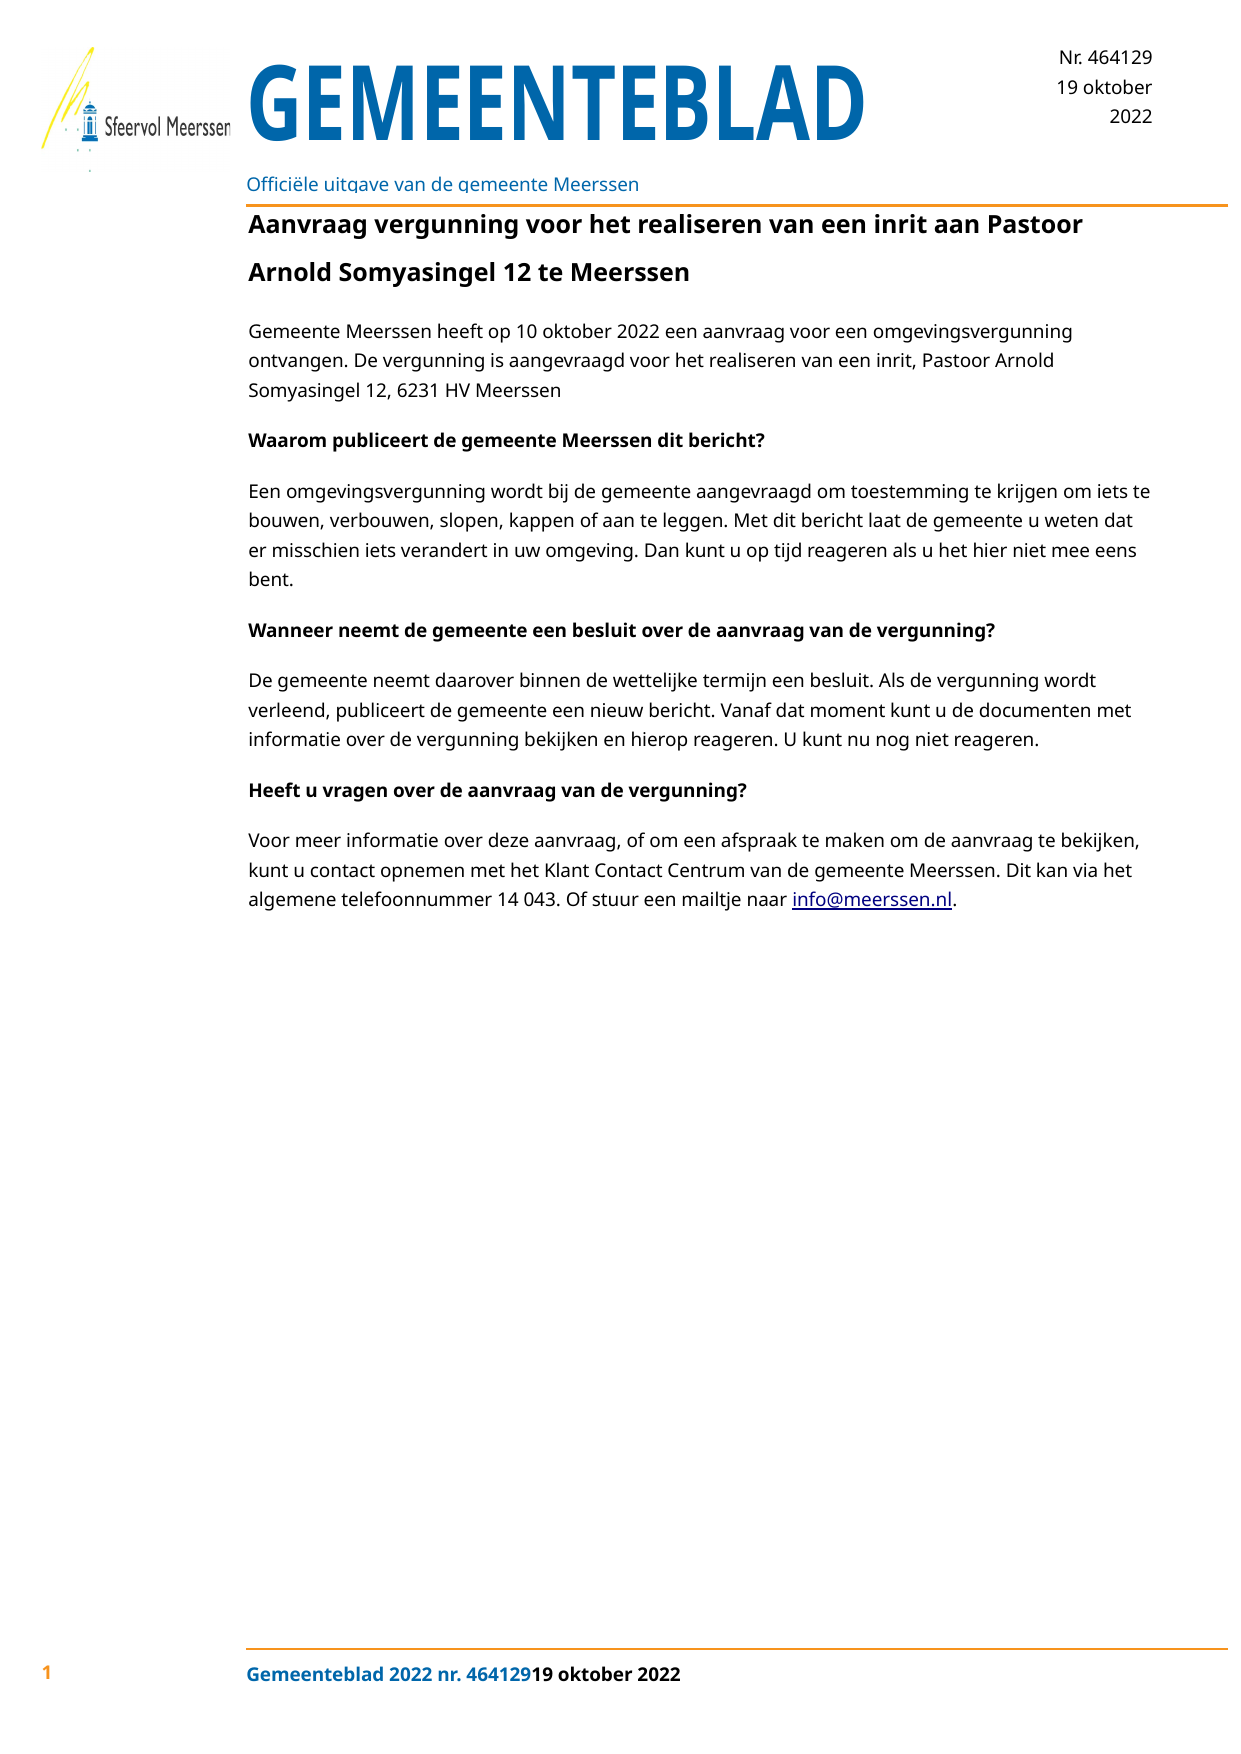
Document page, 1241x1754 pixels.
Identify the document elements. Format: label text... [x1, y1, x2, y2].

text Aanvraag vergunning voor het realiseren van een inrit aan Pastoor Arnold Somyasingel 12 te Meerssen [248, 207, 1152, 288]
text De gemeente neemt daarover binnen de wettelijke termijn een besluit. Als de vergunning wordt verleend, publiceert de gemeente een nieuw bericht. Vanaf dat moment kunt u de documenten met informatie over de vergunning bekijken en hierop reageren. U kunt nu nog niet reageren. [248, 667, 1152, 752]
text Gemeente Meerssen heeft op 10 oktober 2022 een aanvraag voor een omgevingsvergunning ontvangen. De vergunning is aangevraagd voor het realiseren van een inrit, Pastoor Arnold Somyasingel 12, 6231 HV Meerssen [248, 318, 1152, 403]
text Wanneer neemt de gemeente een besluit over de aanvraag van de vergunning? [248, 617, 1152, 643]
text Heeft u vragen over de aanvraag van de vergunning? [248, 777, 1152, 803]
text Voor meer informatie over deze aanvraag, of om een afspraak te maken om de aanvraag te bekijken, kunt u contact opnemen met het Klant Contact Centrum van de gemeente Meerssen. Dit kan via het algemene telefoonnummer 14 043. Of stuur een mailtje naar info@meerssen.nl. [248, 827, 1152, 912]
picture [41, 47, 231, 172]
text Een omgevingsvergunning wordt bij de gemeente aangevraagd om toestemming te krijgen om iets te bouwen, verbouwen, slopen, kappen of aan te leggen. Met dit bericht laat de gemeente u weten dat er misschien iets verandert in uw omgeving. Dan kunt u op tijd reageren als u het hier niet mee eens bent. [248, 478, 1152, 592]
text Waarom publiceert de gemeente Meerssen dit bericht? [248, 427, 1152, 453]
